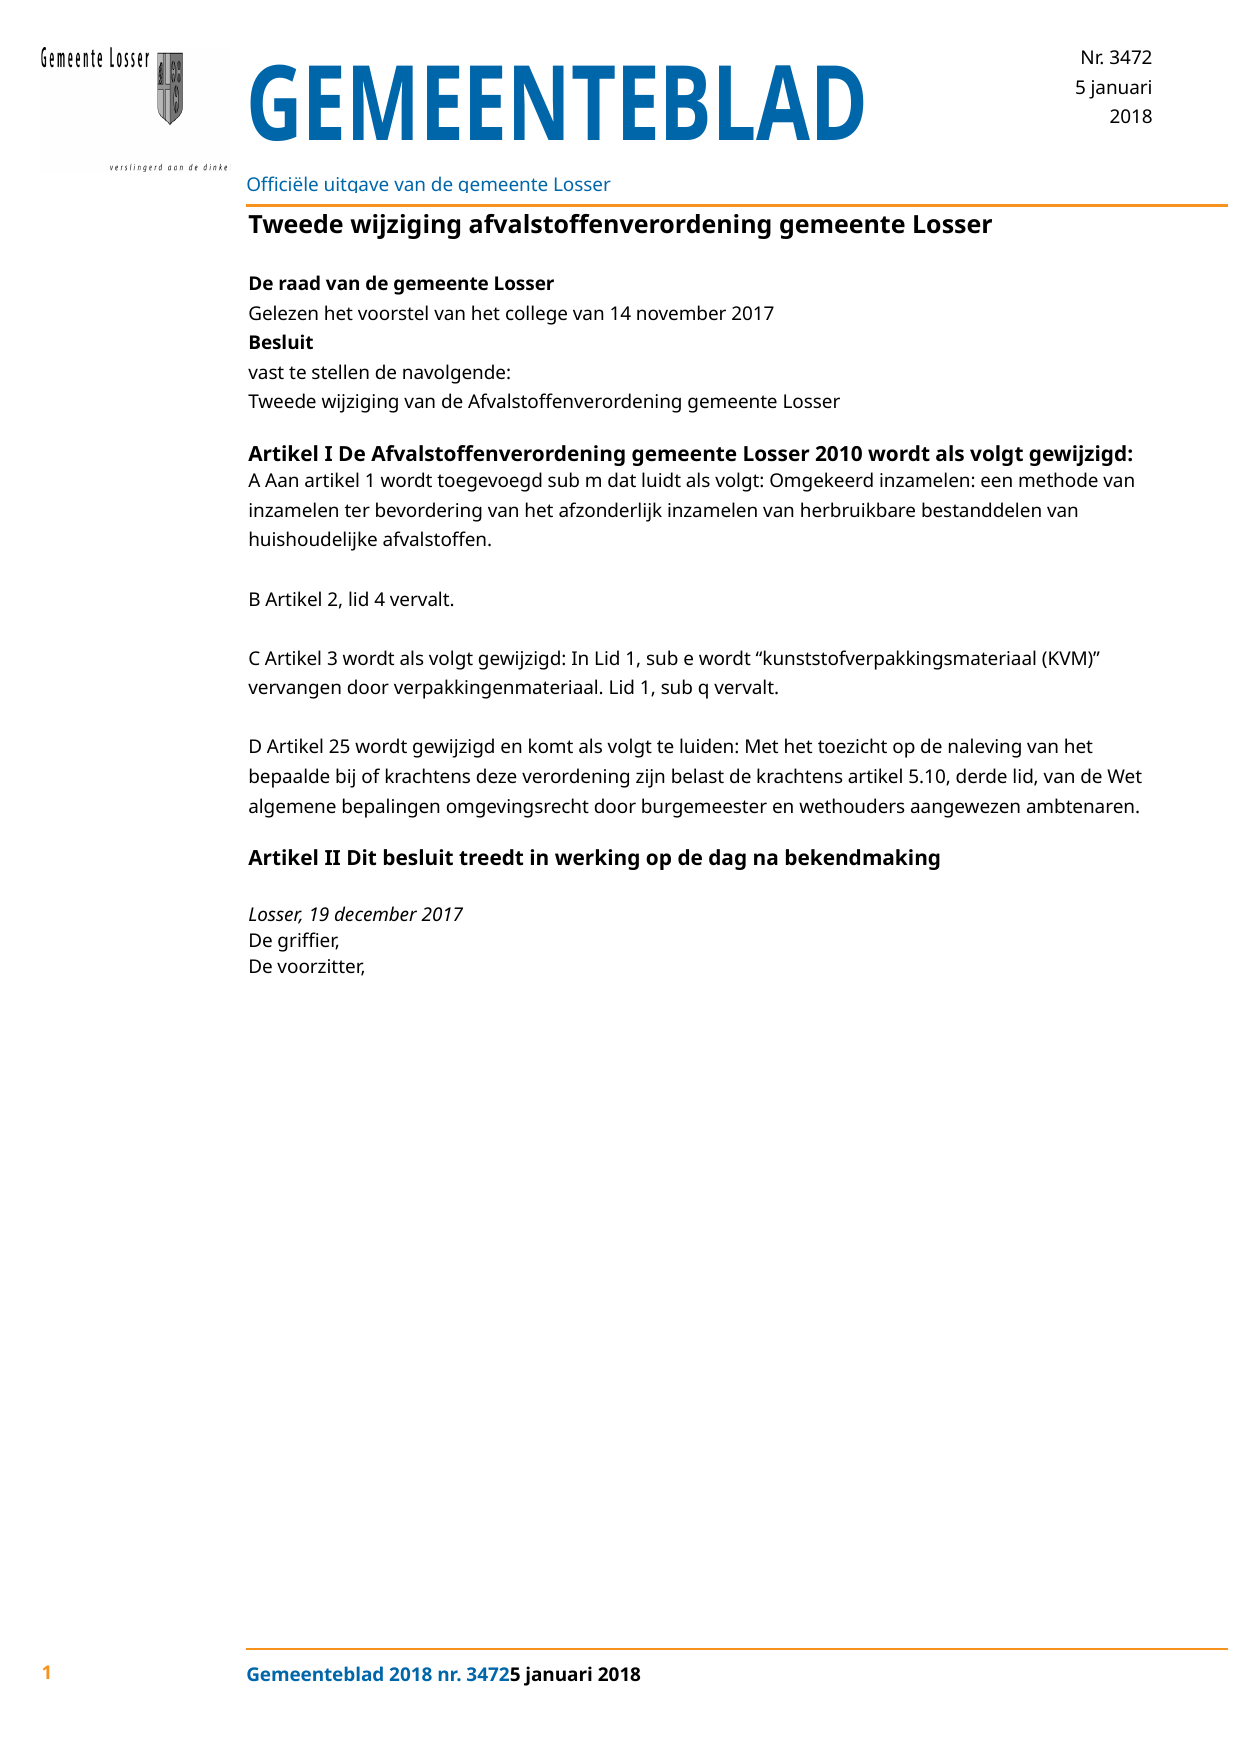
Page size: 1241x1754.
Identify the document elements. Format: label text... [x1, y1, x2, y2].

text Losser, 19 december 2017 [248, 901, 1152, 927]
text Besluit [248, 329, 1152, 355]
text Tweede wijziging van de Afvalstoffenverordening gemeente Losser [248, 389, 1152, 414]
text C Artikel 3 wordt als volgt gewijzigd: In Lid 1, sub e wordt “kunststofverpakkingsmateriaal (KVM)” vervangen door verpakkingenmateriaal. Lid 1, sub q vervalt. [248, 645, 1152, 700]
text Gelezen het voorstel van het college van 14 november 2017 [248, 300, 1152, 326]
text Artikel II Dit besluit treedt in werking op de dag na bekendmaking [248, 843, 1152, 872]
text D Artikel 25 wordt gewijzigd en komt als volgt te luiden: Met het toezicht op de naleving van het bepaalde bij of krachtens deze verordening zijn belast de krachtens artikel 5.10, derde lid, van de Wet algemene bepalingen omgevingsrecht door burgemeester en wethouders aangewezen ambtenaren. [248, 734, 1152, 819]
text De griffier, [248, 927, 1152, 953]
text Tweede wijziging afvalstoffenverordening gemeente Losser [248, 207, 1152, 241]
text De voorzitter, [248, 953, 1152, 978]
text De raad van de gemeente Losser [248, 270, 1152, 296]
picture [41, 47, 231, 172]
text A Aan artikel 1 wordt toegevoegd sub m dat luidt als volgt: Omgekeerd inzamelen: een methode van inzamelen ter bevordering van het afzonderlijk inzamelen van herbruikbare bestanddelen van huishoudelijke afvalstoffen. [248, 467, 1152, 552]
text Artikel I De Afvalstoffenverordening gemeente Losser 2010 wordt als volgt gewijzigd: [248, 439, 1152, 467]
text vast te stellen de navolgende: [248, 359, 1152, 385]
text B Artikel 2, lid 4 vervalt. [248, 586, 1152, 612]
